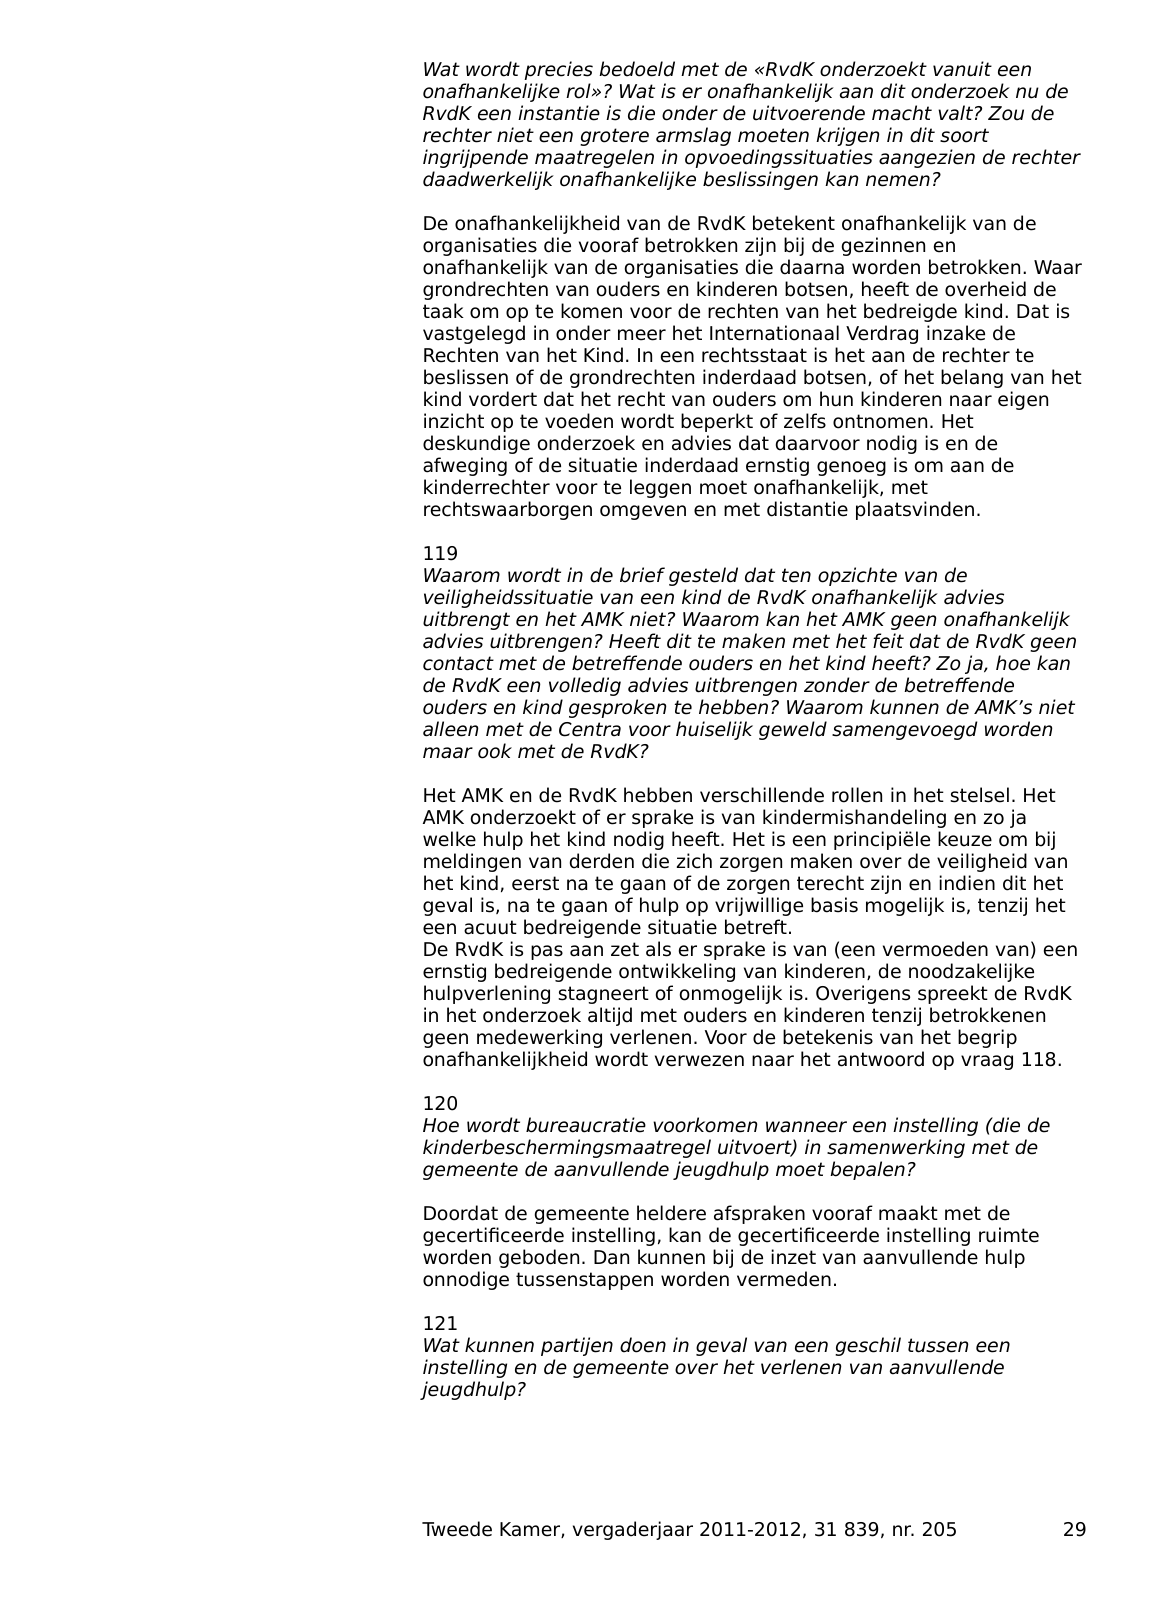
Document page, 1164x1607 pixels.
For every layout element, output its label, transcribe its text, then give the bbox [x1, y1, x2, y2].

text Hoe wordt bureaucratie voorkomen wanneer een instelling (die de kinderbeschermingsmaatregel uitvoert) in samenwerking met de gemeente de aanvullende jeugdhulp moet bepalen? [422, 1115, 1087, 1181]
text De onafhankelijkheid van de RvdK betekent onafhankelijk van de organisaties die vooraf betrokken zijn bij de gezinnen en onafhankelijk van de organisaties die daarna worden betrokken. Waar grondrechten van ouders en kinderen botsen, heeft de overheid de taak om op te komen voor de rechten van het bedreigde kind. Dat is vastgelegd in onder meer het Internationaal Verdrag inzake de Rechten van het Kind. In een rechtsstaat is het aan de rechter te beslissen of de grondrechten inderdaad botsen, of het belang van het kind vordert dat het recht van ouders om hun kinderen naar eigen inzicht op te voeden wordt beperkt of zelfs ontnomen. Het deskundige onderzoek en advies dat daarvoor nodig is en de afweging of de situatie inderdaad ernstig genoeg is om aan de kinderrechter voor te leggen moet onafhankelijk, met rechtswaarborgen omgeven en met distantie plaatsvinden. [422, 213, 1087, 521]
text De RvdK is pas aan zet als er sprake is van (een vermoeden van) een ernstig bedreigende ontwikkeling van kinderen, de noodzakelijke hulpverlening stagneert of onmogelijk is. Overigens spreekt de RvdK in het onderzoek altijd met ouders en kinderen tenzij betrokkenen geen medewerking verlenen. Voor de betekenis van het begrip onafhankelijkheid wordt verwezen naar het antwoord op vraag 118. [422, 939, 1087, 1071]
text Doordat de gemeente heldere afspraken vooraf maakt met de gecertificeerde instelling, kan de gecertificeerde instelling ruimte worden geboden. Dan kunnen bij de inzet van aanvullende hulp onnodige tussenstappen worden vermeden. [422, 1203, 1087, 1291]
text 119 [422, 543, 1087, 565]
text Het AMK en de RvdK hebben verschillende rollen in het stelsel. Het AMK onderzoekt of er sprake is van kindermishandeling en zo ja welke hulp het kind nodig heeft. Het is een principiële keuze om bij meldingen van derden die zich zorgen maken over de veiligheid van het kind, eerst na te gaan of de zorgen terecht zijn en indien dit het geval is, na te gaan of hulp op vrijwillige basis mogelijk is, tenzij het een acuut bedreigende situatie betreft. [422, 785, 1087, 939]
text Wat kunnen partijen doen in geval van een geschil tussen een instelling en de gemeente over het verlenen van aanvullende jeugdhulp? [422, 1335, 1087, 1401]
text 120 [422, 1093, 1087, 1115]
text 121 [422, 1313, 1087, 1335]
text Waarom wordt in de brief gesteld dat ten opzichte van de veiligheidssituatie van een kind de RvdK onafhankelijk advies uitbrengt en het AMK niet? Waarom kan het AMK geen onafhankelijk advies uitbrengen? Heeft dit te maken met het feit dat de RvdK geen contact met de betreffende ouders en het kind heeft? Zo ja, hoe kan de RvdK een volledig advies uitbrengen zonder de betreffende ouders en kind gesproken te hebben? Waarom kunnen de AMK’s niet alleen met de Centra voor huiselijk geweld samengevoegd worden maar ook met de RvdK? [422, 565, 1087, 763]
text Wat wordt precies bedoeld met de «RvdK onderzoekt vanuit een onafhankelijke rol»? Wat is er onafhankelijk aan dit onderzoek nu de RvdK een instantie is die onder de uitvoerende macht valt? Zou de rechter niet een grotere armslag moeten krijgen in dit soort ingrijpende maatregelen in opvoedingssituaties aangezien de rechter daadwerkelijk onafhankelijke beslissingen kan nemen? [422, 59, 1087, 191]
